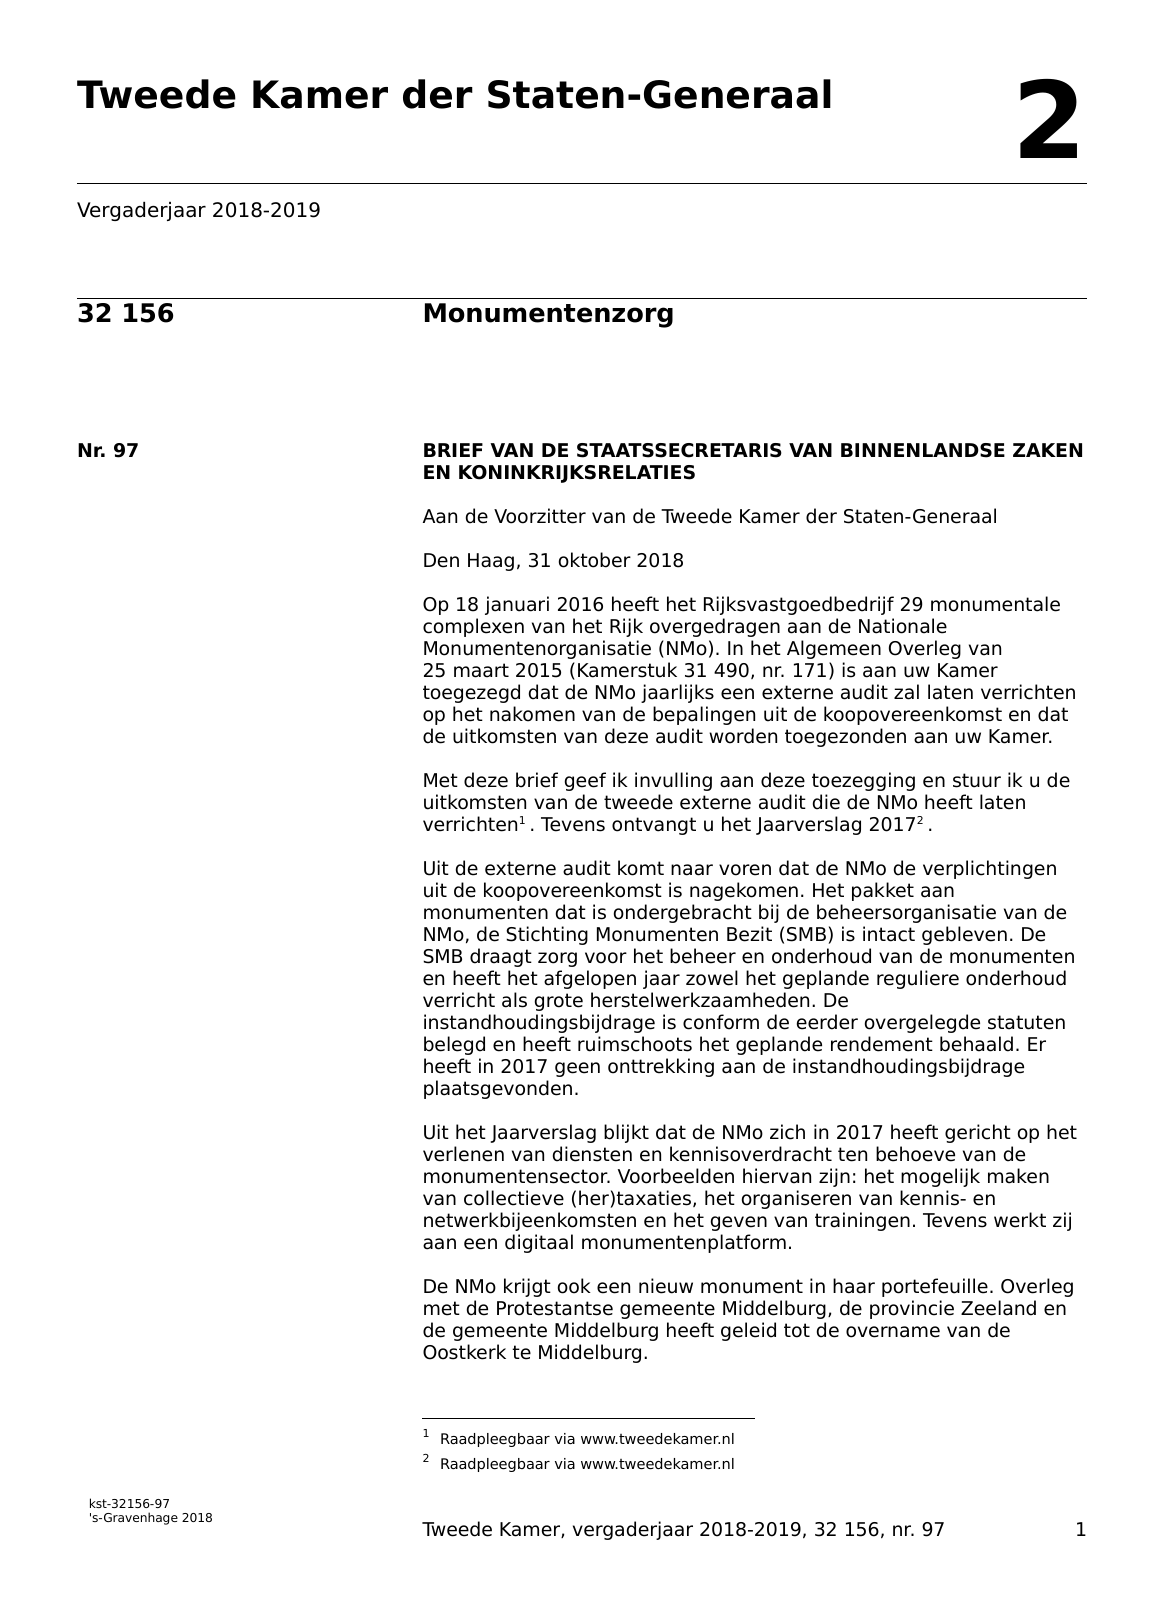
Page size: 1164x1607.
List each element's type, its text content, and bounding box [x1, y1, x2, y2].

table_header Tweede Kamer der Staten-Generaal [77, 59, 886, 183]
text Uit het Jaarverslag blijkt dat de NMo zich in 2017 heeft gericht op het verlenen van diensten en kennisoverdracht ten behoeve van de monumentensector. Voorbeelden hiervan zijn: het mogelijk maken van collectieve (her)taxaties, het organiseren van kennis- en netwerkbijeenkomsten en het geven van trainingen. Tevens werkt zij aan een digitaal monumentenplatform. [422, 1122, 1087, 1254]
text Uit de externe audit komt naar voren dat de NMo de verplichtingen uit de koopovereenkomst is nagekomen. Het pakket aan monumenten dat is ondergebracht bij de beheersorganisatie van de NMo, de Stichting Monumenten Bezit (SMB) is intact gebleven. De SMB draagt zorg voor het beheer en onderhoud van de monumenten en heeft het afgelopen jaar zowel het geplande reguliere onderhoud verricht als grote herstelwerkzaamheden. De instandhoudingsbijdrage is conform de eerder overgelegde statuten belegd en heeft ruimschoots het geplande rendement behaald. Er heeft in 2017 geen onttrekking aan de instandhoudingsbijdrage plaatsgevonden. [422, 858, 1087, 1100]
text kst-32156-97 [88, 1497, 323, 1511]
text Raadpleegbaar via www.tweedekamer.nl [422, 1452, 1087, 1474]
subtitle 32 156 Monumentenzorg [77, 299, 1087, 329]
subtitle Nr. 97 BRIEF VAN DE STAATSSECRETARIS VAN BINNENLANDSE ZAKEN EN KONINKRIJKSRELATIES [77, 440, 1087, 484]
text De NMo krijgt ook een nieuw monument in haar portefeuille. Overleg met de Protestantse gemeente Middelburg, de provincie Zeeland en de gemeente Middelburg heeft geleid tot de overname van de Oostkerk te Middelburg. [422, 1276, 1087, 1364]
text Aan de Voorzitter van de Tweede Kamer der Staten-Generaal [422, 506, 1087, 528]
text Den Haag, 31 oktober 2018 [422, 550, 1087, 572]
table_cell Vergaderjaar 2018-2019 [77, 184, 1087, 298]
table_header 2 [886, 59, 1087, 183]
text Op 18 januari 2016 heeft het Rijksvastgoedbedrijf 29 monumentale complexen van het Rijk overgedragen aan de Nationale Monumentenorganisatie (NMo). In het Algemeen Overleg van 25 maart 2015 (Kamerstuk 31 490, nr. 171) is aan uw Kamer toegezegd dat de NMo jaarlijks een externe audit zal laten verrichten op het nakomen van de bepalingen uit de koopovereenkomst en dat de uitkomsten van deze audit worden toegezonden aan uw Kamer. [422, 594, 1087, 748]
text Raadpleegbaar via www.tweedekamer.nl [422, 1427, 1087, 1449]
text 's-Gravenhage 2018 [88, 1511, 323, 1525]
text Met deze brief geef ik invulling aan deze toezegging en stuur ik u de uitkomsten van de tweede externe audit die de NMo heeft laten verrichten. Tevens ontvangt u het Jaarverslag 2017. [422, 770, 1087, 836]
